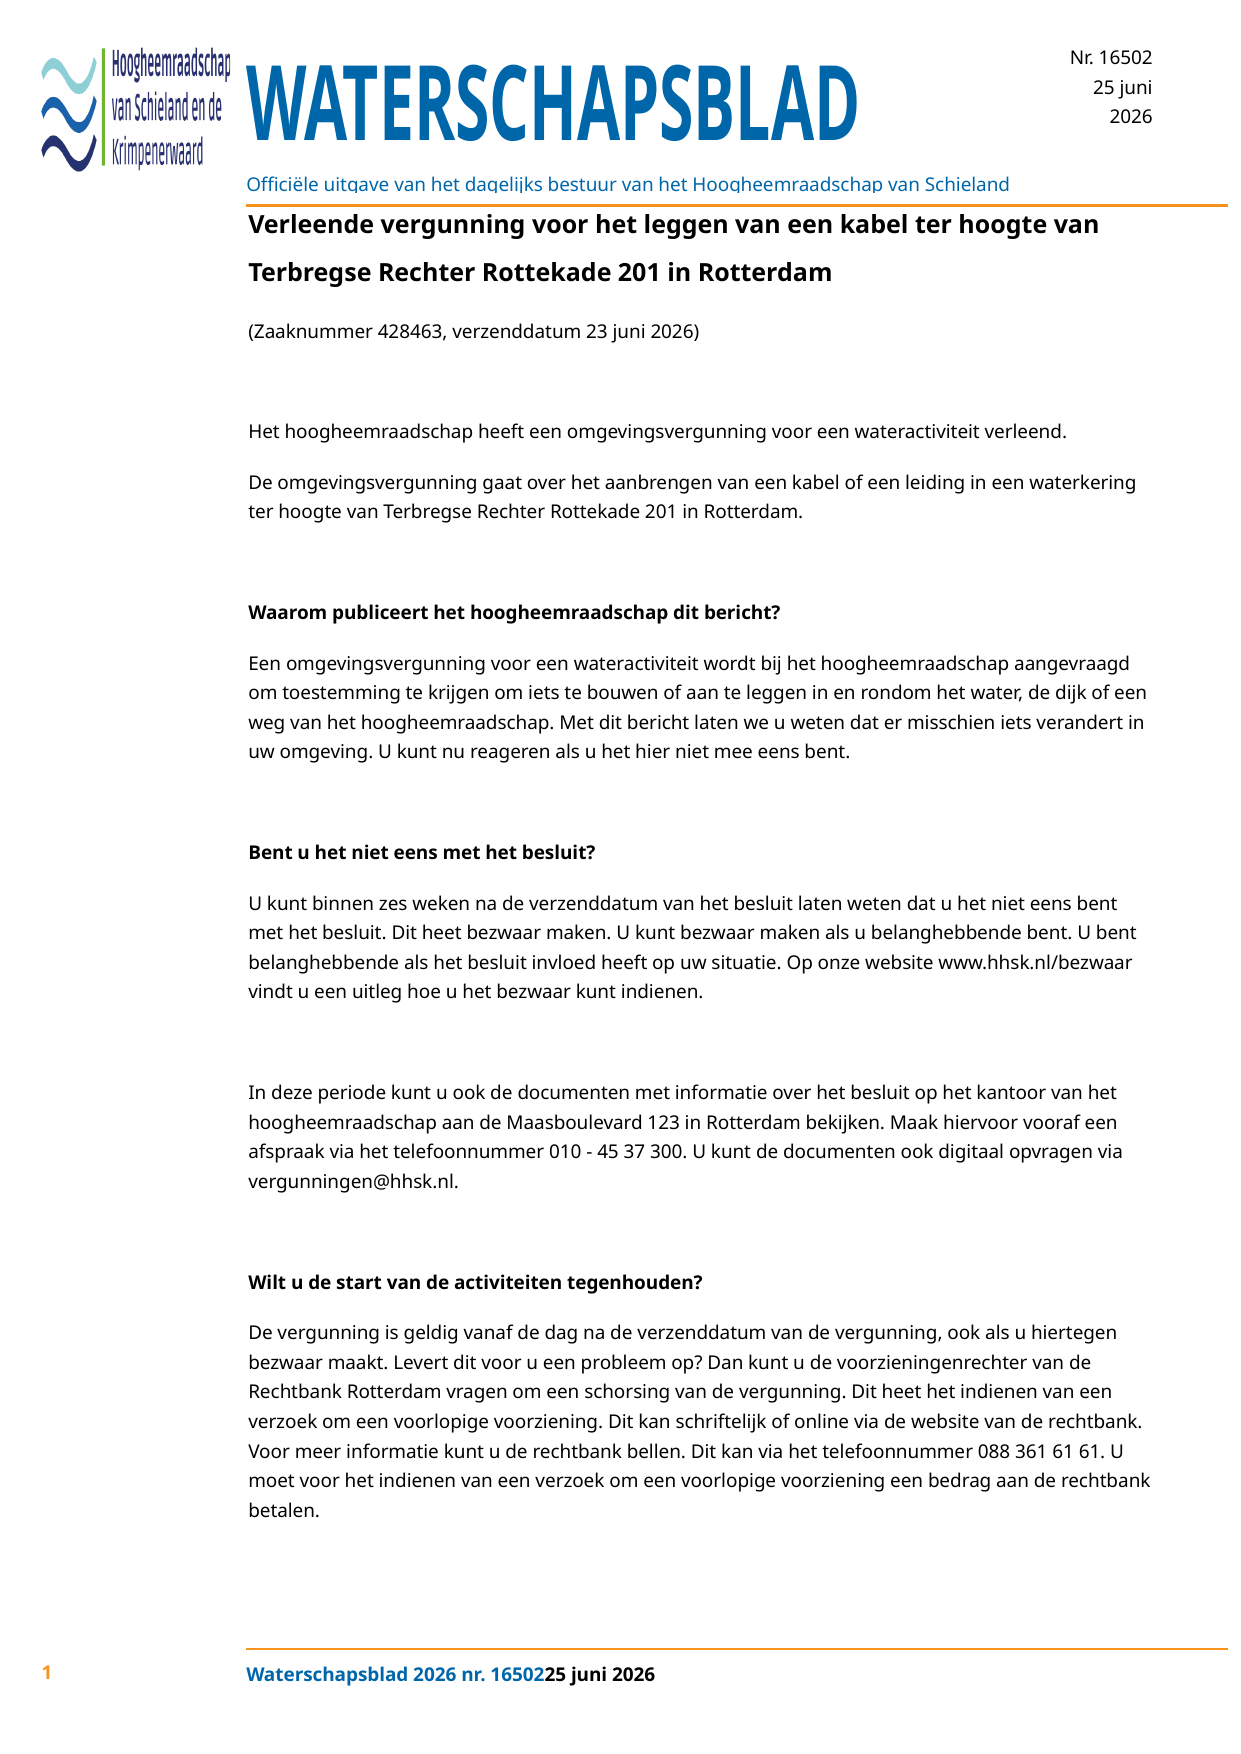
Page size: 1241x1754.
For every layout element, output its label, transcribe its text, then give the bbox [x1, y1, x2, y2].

text Een omgevingsvergunning voor een wateractiviteit wordt bij het hoogheemraadschap aangevraagd om toestemming te krijgen om iets te bouwen of aan te leggen in en rondom het water, de dijk of een weg van het hoogheemraadschap. Met dit bericht laten we u weten dat er misschien iets verandert in uw omgeving. U kunt nu reageren als u het hier niet mee eens bent. [248, 650, 1152, 764]
picture [41, 47, 231, 172]
text U kunt binnen zes weken na de verzenddatum van het besluit laten weten dat u het niet eens bent met het besluit. Dit heet bezwaar maken. U kunt bezwaar maken als u belanghebbende bent. U bent belanghebbende als het besluit invloed heeft op uw situatie. Op onze website www.hhsk.nl/bezwaar vindt u een uitleg hoe u het bezwaar kunt indienen. [248, 890, 1152, 1004]
text De omgevingsvergunning gaat over het aanbrengen van een kabel of een leiding in een waterkering ter hoogte van Terbregse Rechter Rottekade 201 in Rotterdam. [248, 469, 1152, 524]
text In deze periode kunt u ook de documenten met informatie over het besluit op het kantoor van het hoogheemraadschap aan de Maasboulevard 123 in Rotterdam bekijken. Maak hiervoor vooraf een afspraak via het telefoonnummer 010 - 45 37 300. U kunt de documenten ook digitaal opvragen via vergunningen@hhsk.nl. [248, 1079, 1152, 1194]
text (Zaaknummer 428463, verzenddatum 23 juni 2026) [248, 318, 1152, 344]
text Het hoogheemraadschap heeft een omgevingsvergunning voor een wateractiviteit verleend. [248, 419, 1152, 444]
text Wilt u de start van de activiteiten tegenhouden? [248, 1269, 1152, 1295]
text Waarom publiceert het hoogheemraadschap dit bericht? [248, 599, 1152, 625]
text Verleende vergunning voor het leggen van een kabel ter hoogte van Terbregse Rechter Rottekade 201 in Rotterdam [248, 207, 1152, 288]
text De vergunning is geldig vanaf de dag na de verzenddatum van de vergunning, ook als u hiertegen bezwaar maakt. Levert dit voor u een probleem op? Dan kunt u de voorzieningenrechter van de Rechtbank Rotterdam vragen om een schorsing van de vergunning. Dit heet het indienen van een verzoek om een voorlopige voorziening. Dit kan schriftelijk of online via de website van de rechtbank. Voor meer informatie kunt u de rechtbank bellen. Dit kan via het telefoonnummer 088 361 61 61. U moet voor het indienen van een verzoek om een voorlopige voorziening een bedrag aan de rechtbank betalen. [248, 1319, 1152, 1523]
text Bent u het niet eens met het besluit? [248, 839, 1152, 865]
